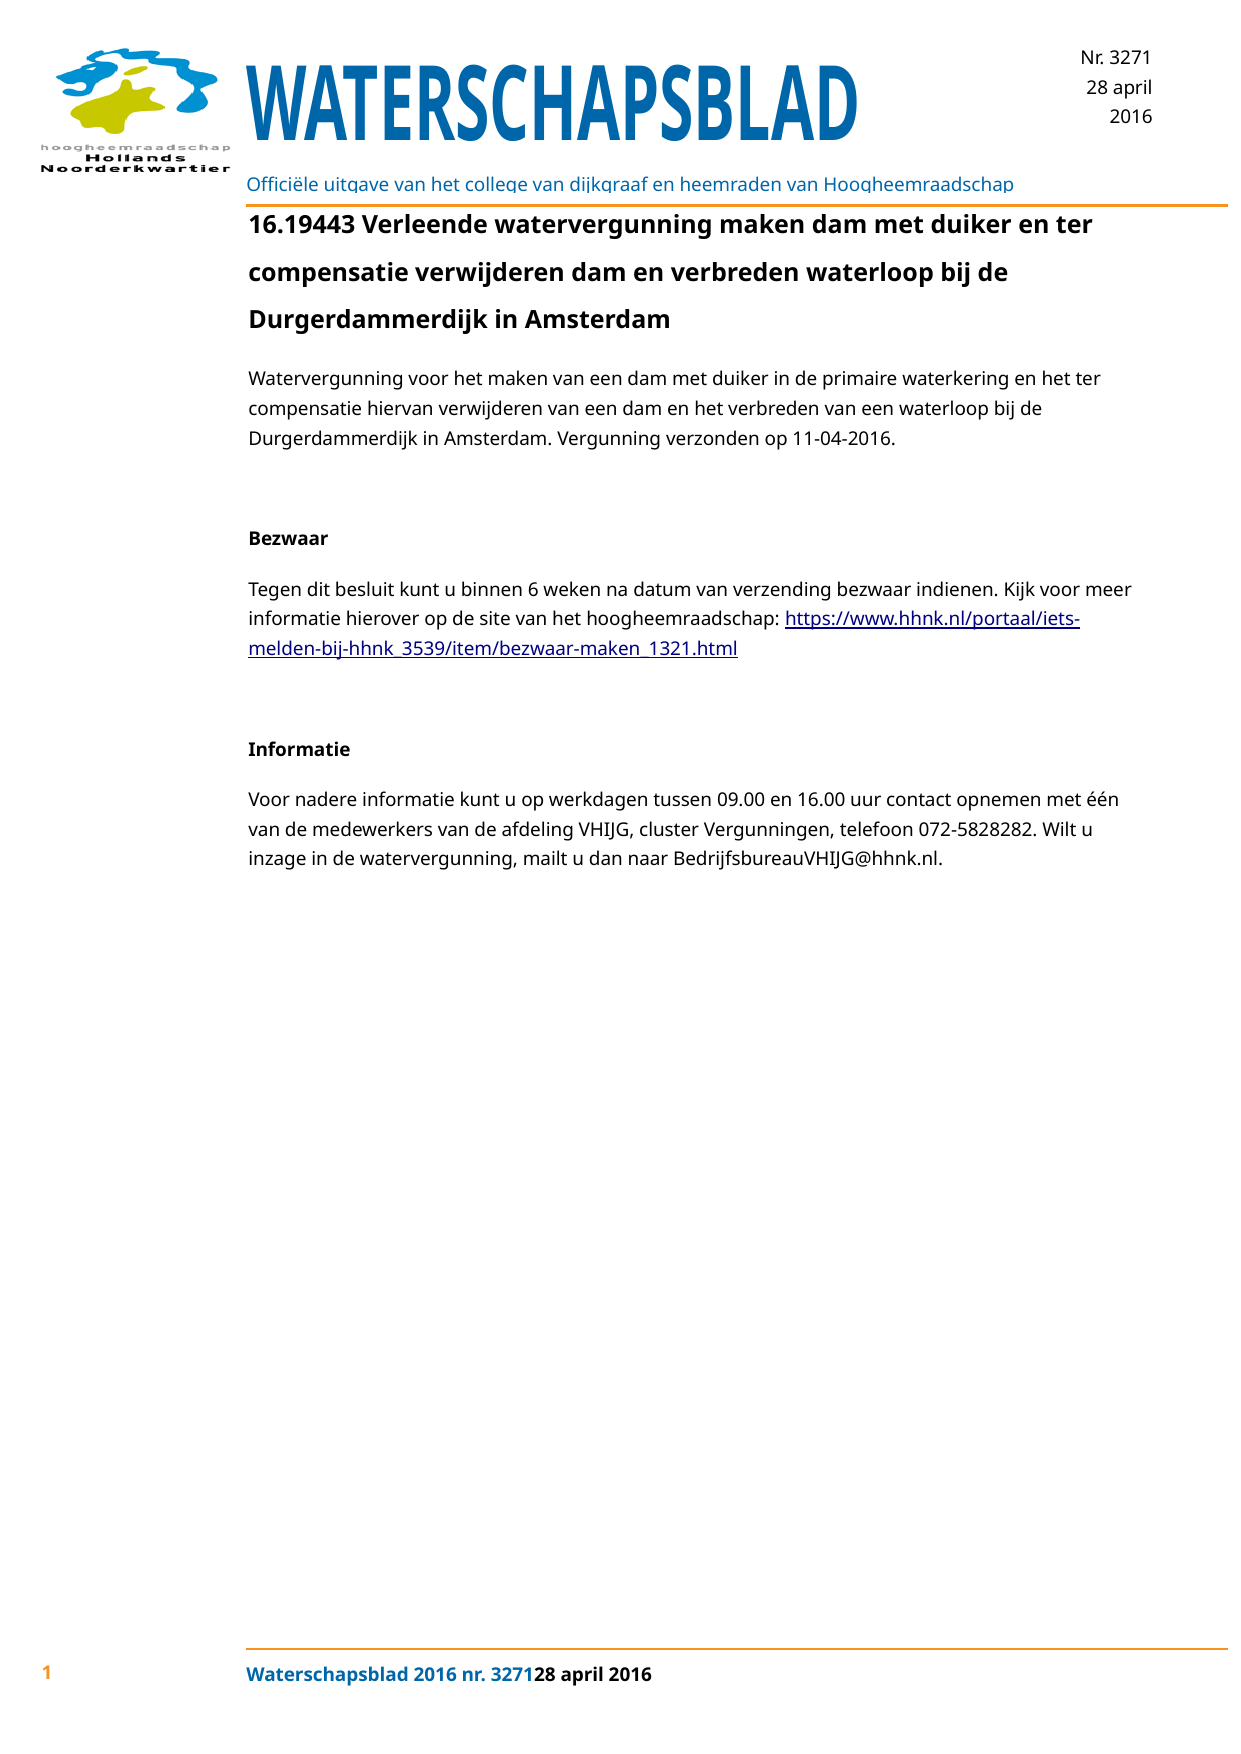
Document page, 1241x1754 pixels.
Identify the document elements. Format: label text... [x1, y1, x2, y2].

text Voor nadere informatie kunt u op werkdagen tussen 09.00 en 16.00 uur contact opnemen met één van de medewerkers van de afdeling VHIJG, cluster Vergunningen, telefoon 072-5828282. Wilt u inzage in de watervergunning, mailt u dan naar BedrijfsbureauVHIJG@hhnk.nl. [248, 786, 1152, 871]
text 16.19443 Verleende watervergunning maken dam met duiker en ter compensatie verwijderen dam en verbreden waterloop bij de Durgerdammerdijk in Amsterdam [248, 207, 1152, 336]
picture [41, 47, 231, 172]
text Bezwaar [248, 526, 1152, 551]
text Watervergunning voor het maken van een dam met duiker in de primaire waterkering en het ter compensatie hiervan verwijderen van een dam en het verbreden van een waterloop bij de Durgerdammerdijk in Amsterdam. Vergunning verzonden op 11-04-2016. [248, 366, 1152, 450]
text Informatie [248, 736, 1152, 762]
text Tegen dit besluit kunt u binnen 6 weken na datum van verzending bezwaar indienen. Kijk voor meer informatie hierover op de site van het hoogheemraadschap: https://www.hhnk.nl/portaal/iets-melden-bij-hhnk_3539/item/bezwaar-maken_1321.html [248, 576, 1152, 661]
